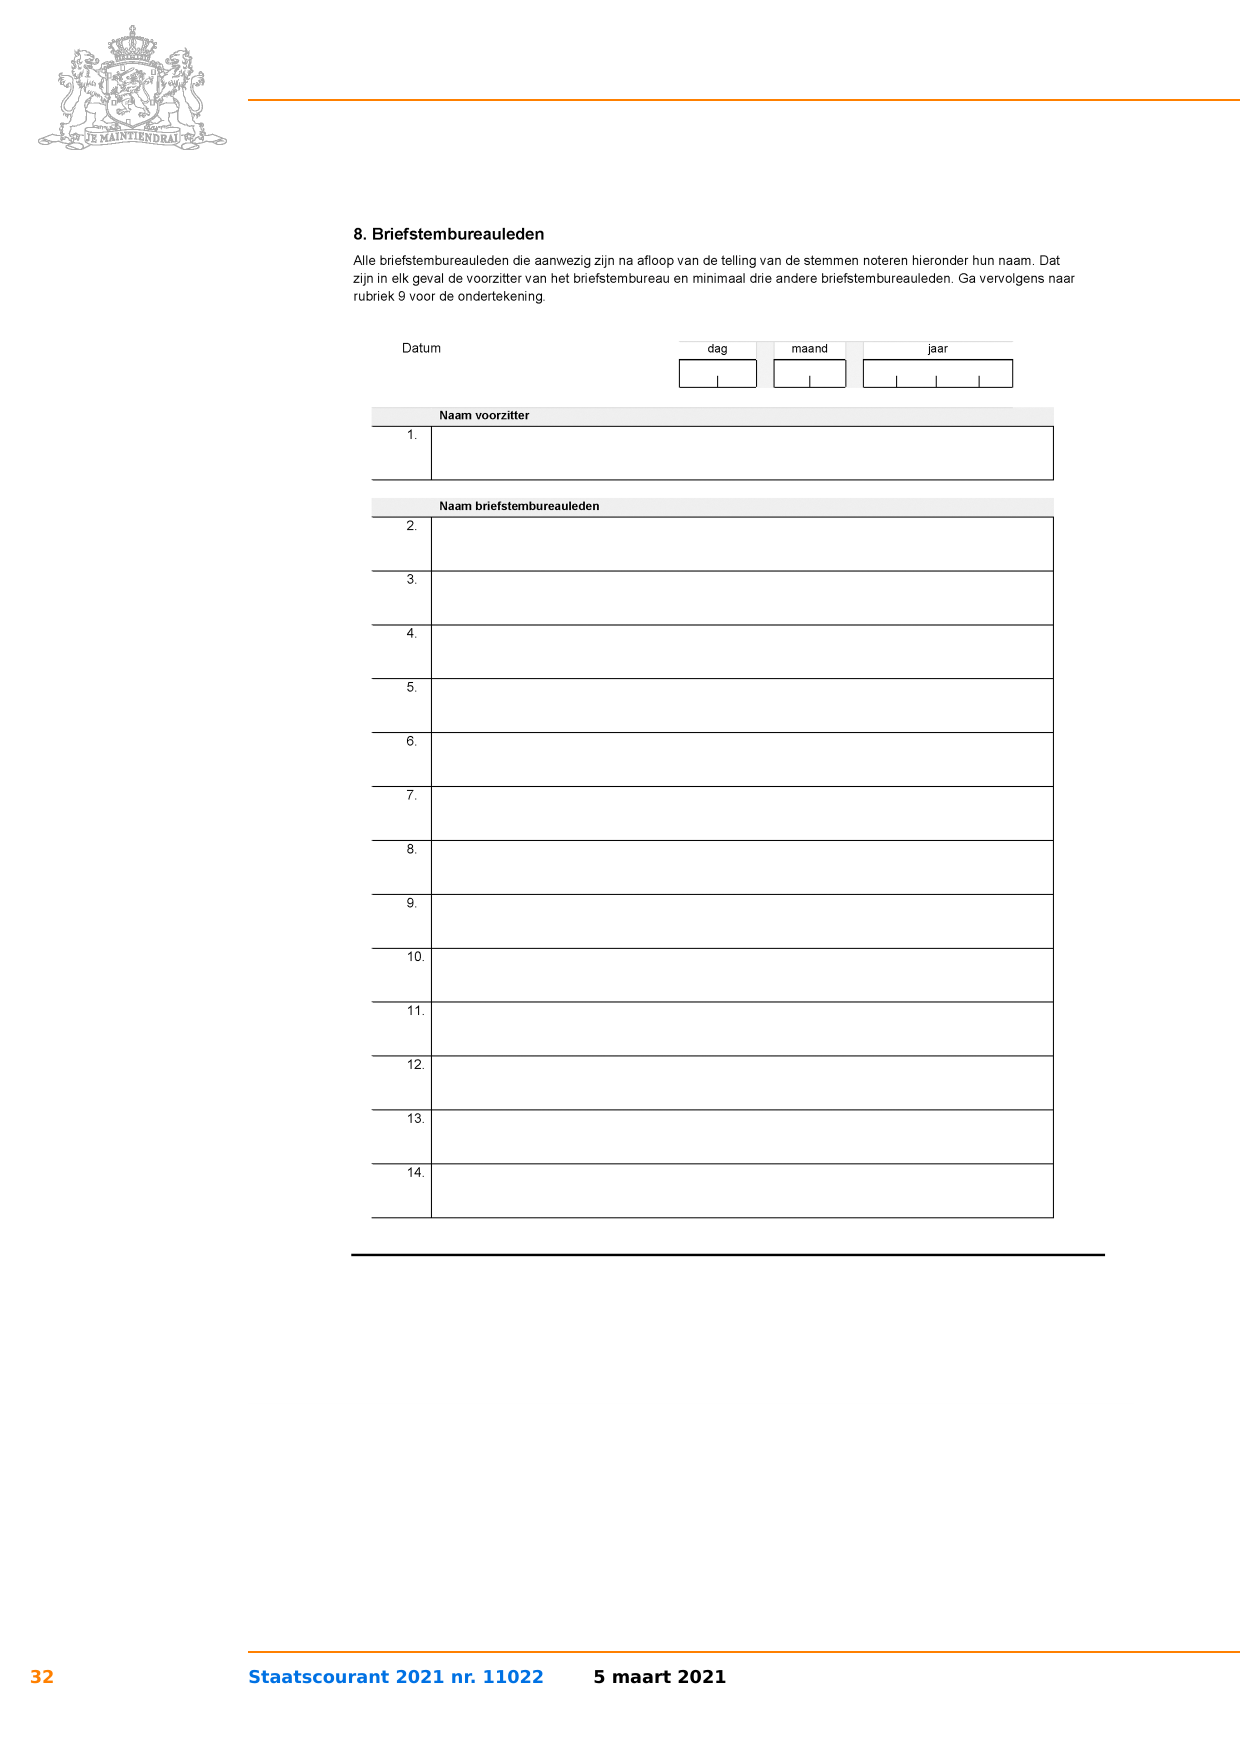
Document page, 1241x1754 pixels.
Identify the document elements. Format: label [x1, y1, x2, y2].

picture [248, 151, 1134, 1404]
picture [38, 25, 227, 150]
